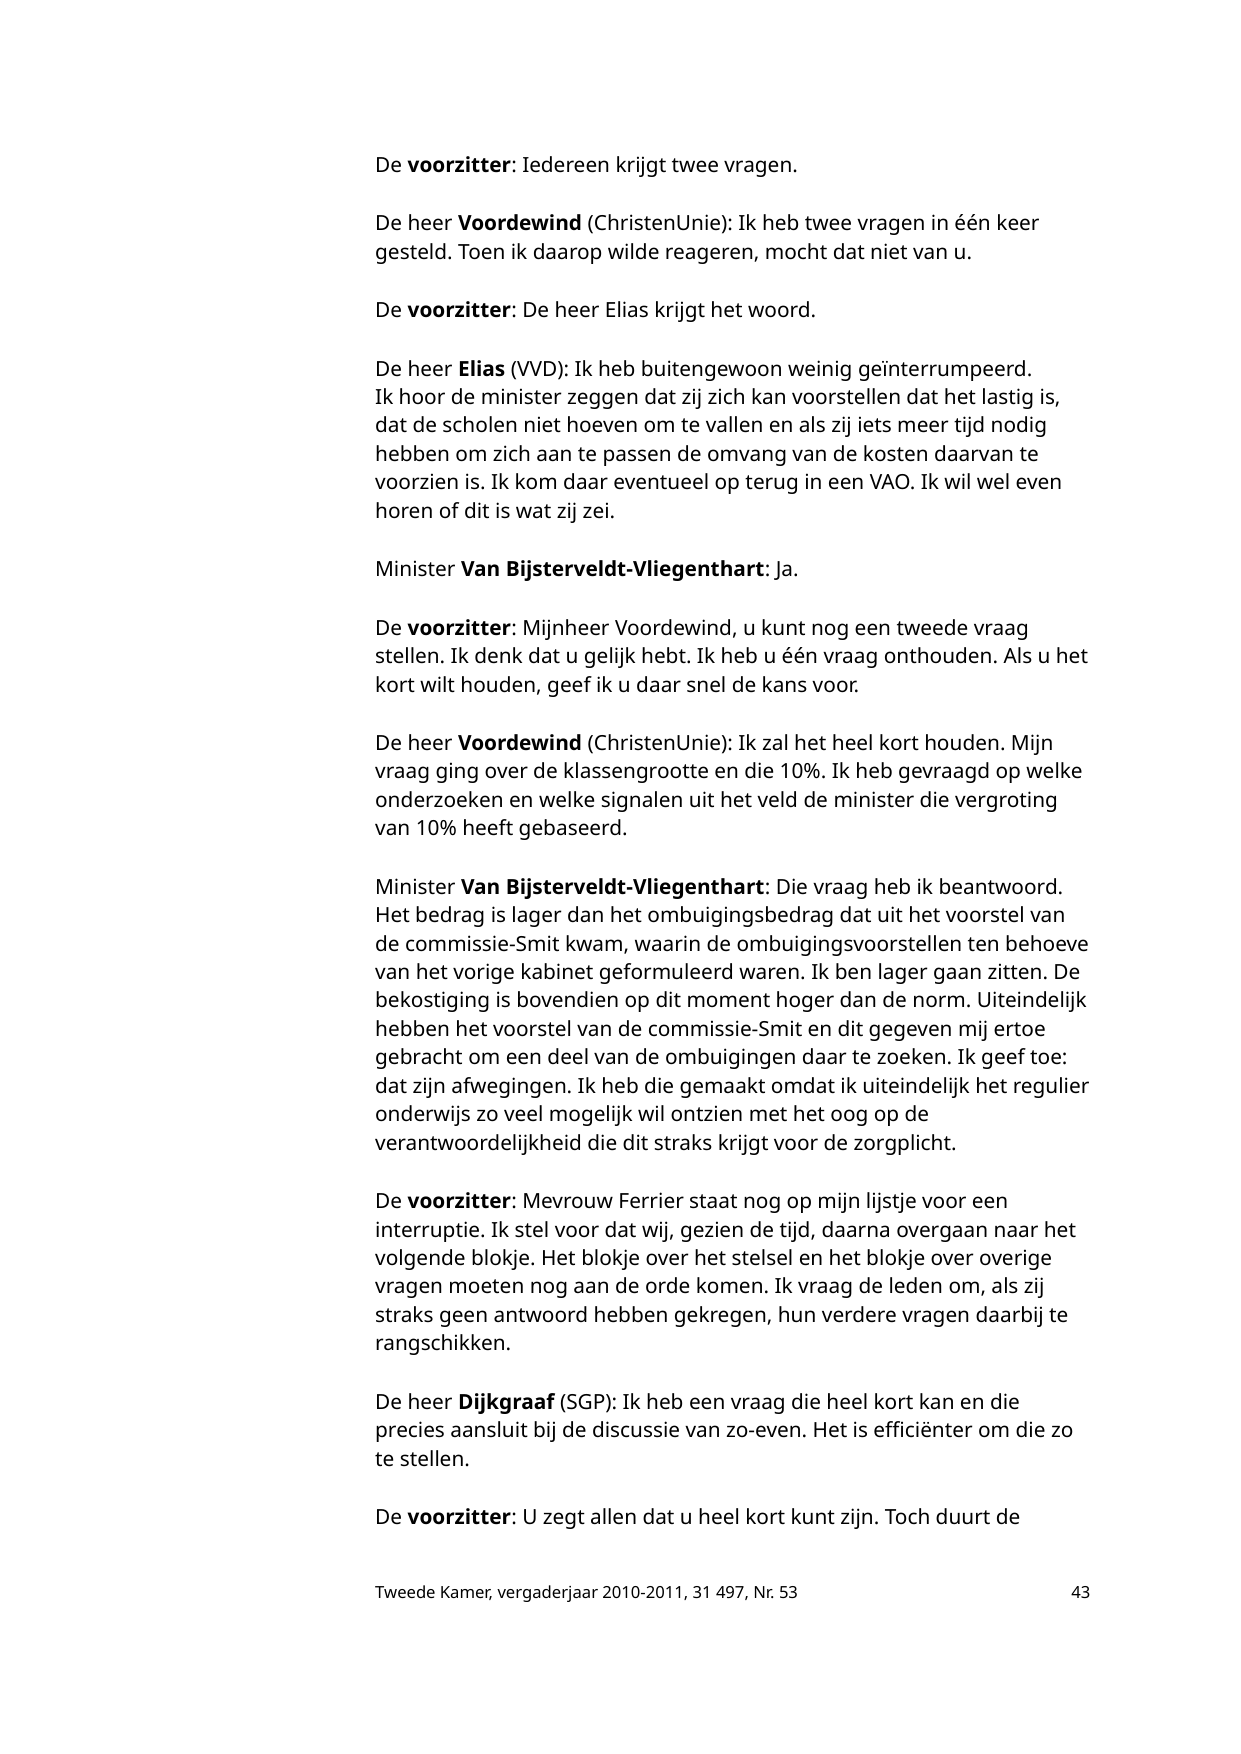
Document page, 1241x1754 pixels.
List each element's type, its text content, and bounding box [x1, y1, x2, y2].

text De voorzitter: De heer Elias krijgt het woord. [375, 295, 1090, 324]
text De voorzitter: Mevrouw Ferrier staat nog op mijn lijstje voor een interruptie. Ik stel voor dat wij, gezien de tijd, daarna overgaan naar het volgende blokje. Het blokje over het stelsel en het blokje over overige vragen moeten nog aan de orde komen. Ik vraag de leden om, als zij straks geen antwoord hebben gekregen, hun verdere vragen daarbij te rangschikken. [375, 1186, 1090, 1357]
text Ik hoor de minister zeggen dat zij zich kan voorstellen dat het lastig is, dat de scholen niet hoeven om te vallen en als zij iets meer tijd nodig hebben om zich aan te passen de omvang van de kosten daarvan te voorzien is. Ik kom daar eventueel op terug in een VAO. Ik wil wel even horen of dit is wat zij zei. [375, 382, 1090, 524]
text De heer Dijkgraaf (SGP): Ik heb een vraag die heel kort kan en die precies aansluit bij de discussie van zo-even. Het is efficiënter om die zo te stellen. [375, 1387, 1090, 1472]
text De heer Voordewind (ChristenUnie): Ik heb twee vragen in één keer gesteld. Toen ik daarop wilde reageren, mocht dat niet van u. [375, 208, 1090, 265]
text De voorzitter: U zegt allen dat u heel kort kunt zijn. Toch duurt de [375, 1502, 1090, 1531]
text De heer Voordewind (ChristenUnie): Ik zal het heel kort houden. Mijn vraag ging over de klassengrootte en die 10%. Ik heb gevraagd op welke onderzoeken en welke signalen uit het veld de minister die vergroting van 10% heeft gebaseerd. [375, 728, 1090, 842]
text Minister Van Bijsterveldt-Vliegenthart: Ja. [375, 554, 1090, 583]
text De voorzitter: Iedereen krijgt twee vragen. [375, 150, 1090, 178]
text Minister Van Bijsterveldt-Vliegenthart: Die vraag heb ik beantwoord. Het bedrag is lager dan het ombuigingsbedrag dat uit het voorstel van de commissie-Smit kwam, waarin de ombuigingsvoorstellen ten behoeve van het vorige kabinet geformuleerd waren. Ik ben lager gaan zitten. De bekostiging is bovendien op dit moment hoger dan de norm. Uiteindelijk hebben het voorstel van de commissie-Smit en dit gegeven mij ertoe gebracht om een deel van de ombuigingen daar te zoeken. Ik geef toe: dat zijn afwegingen. Ik heb die gemaakt omdat ik uiteindelijk het regulier onderwijs zo veel mogelijk wil ontzien met het oog op de verantwoordelijkheid die dit straks krijgt voor de zorgplicht. [375, 872, 1090, 1156]
text De heer Elias (VVD): Ik heb buitengewoon weinig geïnterrumpeerd. [375, 354, 1090, 382]
text De voorzitter: Mijnheer Voordewind, u kunt nog een tweede vraag stellen. Ik denk dat u gelijk hebt. Ik heb u één vraag onthouden. Als u het kort wilt houden, geef ik u daar snel de kans voor. [375, 613, 1090, 698]
